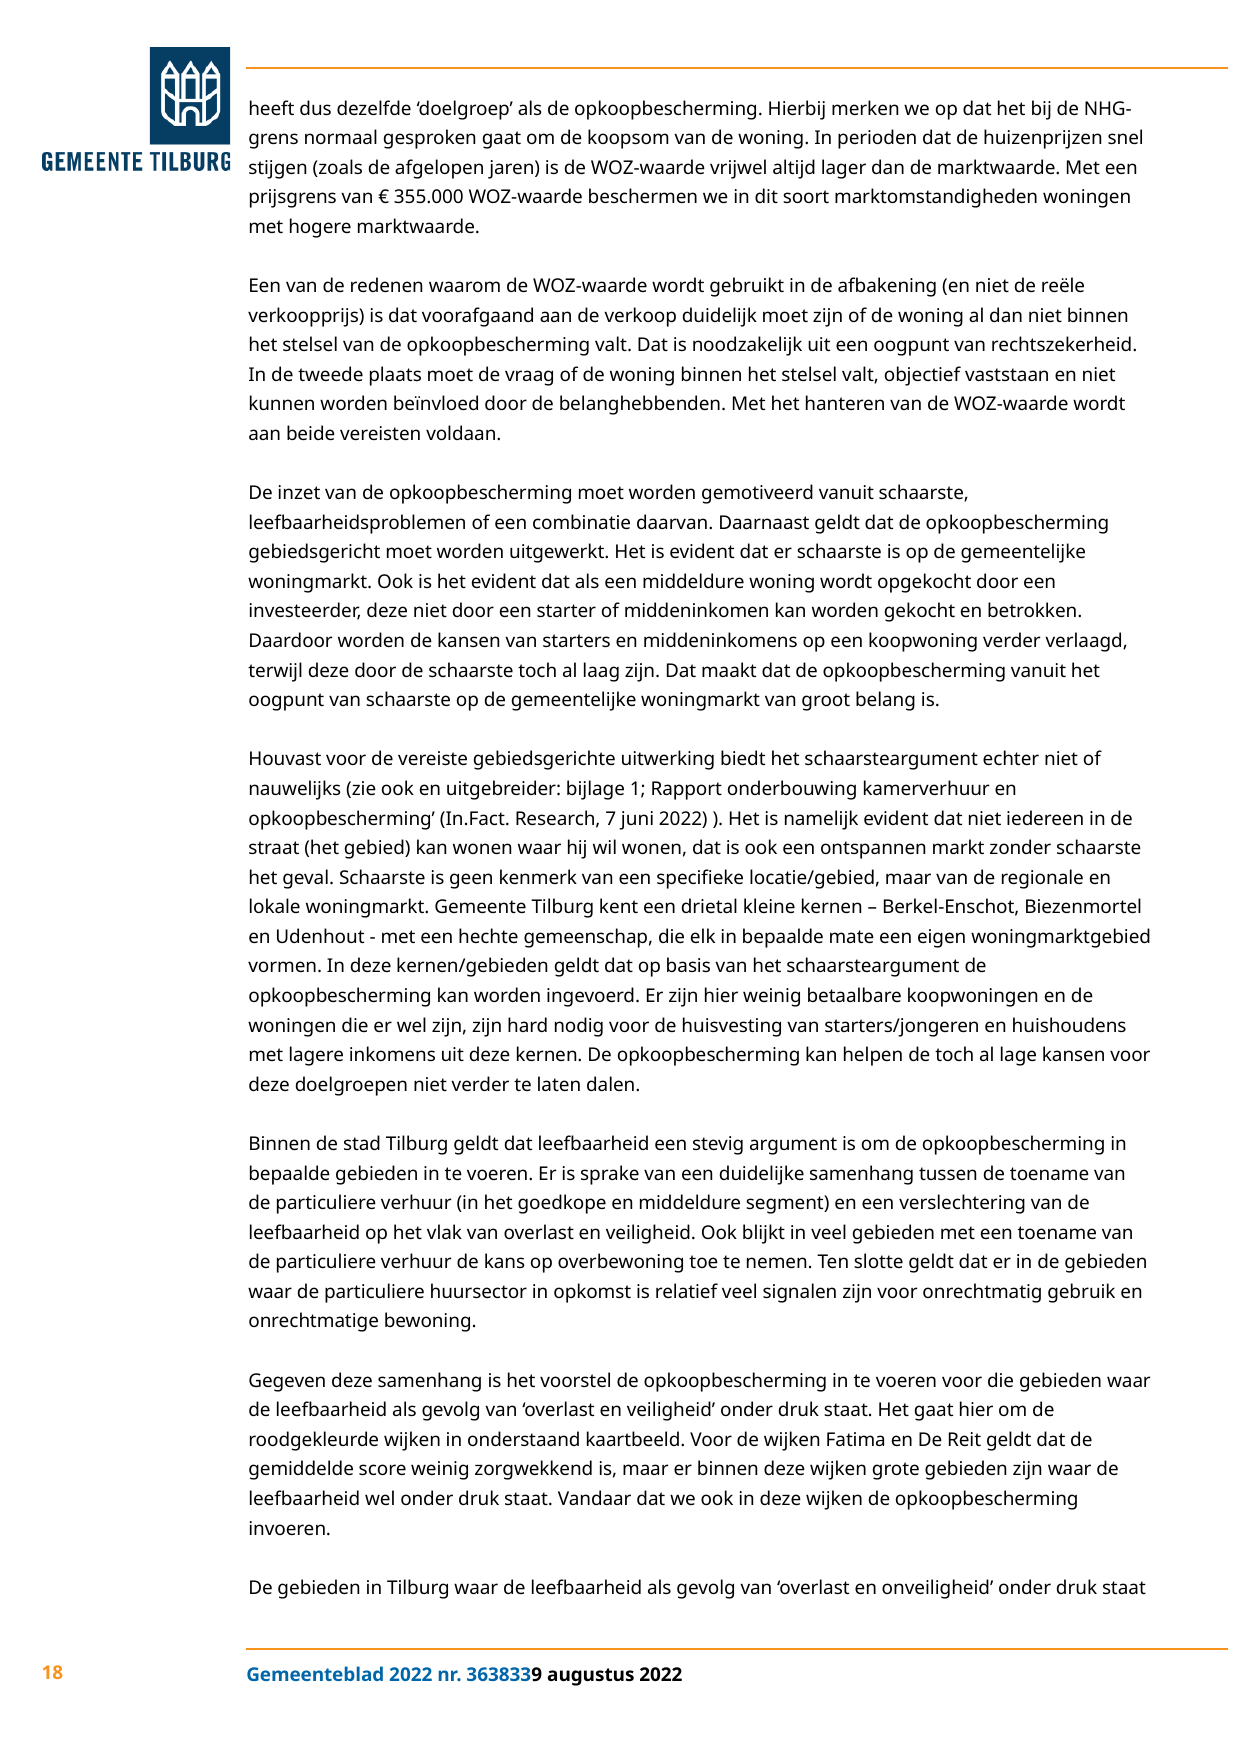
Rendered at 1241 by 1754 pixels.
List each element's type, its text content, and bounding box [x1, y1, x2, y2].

text Gegeven deze samenhang is het voorstel de opkoopbescherming in te voeren voor die gebieden waar de leefbaarheid als gevolg van ‘overlast en veiligheid’ onder druk staat. Het gaat hier om de roodgekleurde wijken in onderstaand kaartbeeld. Voor de wijken Fatima en De Reit geldt dat de gemiddelde score weinig zorgwekkend is, maar er binnen deze wijken grote gebieden zijn waar de leefbaarheid wel onder druk staat. Vandaar dat we ook in deze wijken de opkoopbescherming invoeren. [248, 1367, 1152, 1541]
picture [41, 47, 231, 172]
text heeft dus dezelfde ‘doelgroep’ als de opkoopbescherming. Hierbij merken we op dat het bij de NHG-grens normaal gesproken gaat om de koopsom van de woning. In perioden dat de huizenprijzen snel stijgen (zoals de afgelopen jaren) is de WOZ-waarde vrijwel altijd lager dan de marktwaarde. Met een prijsgrens van € 355.000 WOZ-waarde beschermen we in dit soort marktomstandigheden woningen met hogere marktwaarde. [248, 95, 1152, 239]
text Een van de redenen waarom de WOZ-waarde wordt gebruikt in de afbakening (en niet de reële verkoopprijs) is dat voorafgaand aan de verkoop duidelijk moet zijn of de woning al dan niet binnen het stelsel van de opkoopbescherming valt. Dat is noodzakelijk uit een oogpunt van rechtszekerheid. In de tweede plaats moet de vraag of de woning binnen het stelsel valt, objectief vaststaan en niet kunnen worden beïnvloed door de belanghebbenden. Met het hanteren van de WOZ-waarde wordt aan beide vereisten voldaan. [248, 272, 1152, 446]
text De gebieden in Tilburg waar de leefbaarheid als gevolg van ‘overlast en onveiligheid’ onder druk staat [248, 1574, 1152, 1600]
text Houvast voor de vereiste gebiedsgerichte uitwerking biedt het schaarsteargument echter niet of nauwelijks (zie ook en uitgebreider: bijlage 1; Rapport onderbouwing kamerverhuur en opkoopbescherming’ (In.Fact. Research, 7 juni 2022) ). Het is namelijk evident dat niet iedereen in de straat (het gebied) kan wonen waar hij wil wonen, dat is ook een ontspannen markt zonder schaarste het geval. Schaarste is geen kenmerk van een specifieke locatie/gebied, maar van de regionale en lokale woningmarkt. Gemeente Tilburg kent een drietal kleine kernen – Berkel-Enschot, Biezenmortel en Udenhout - met een hechte gemeenschap, die elk in bepaalde mate een eigen woningmarktgebied vormen. In deze kernen/gebieden geldt dat op basis van het schaarsteargument de opkoopbescherming kan worden ingevoerd. Er zijn hier weinig betaalbare koopwoningen en de woningen die er wel zijn, zijn hard nodig voor de huisvesting van starters/jongeren en huishoudens met lagere inkomens uit deze kernen. De opkoopbescherming kan helpen de toch al lage kansen voor deze doelgroepen niet verder te laten dalen. [248, 746, 1152, 1097]
text De inzet van de opkoopbescherming moet worden gemotiveerd vanuit schaarste, leefbaarheidsproblemen of een combinatie daarvan. Daarnaast geldt dat de opkoopbescherming gebiedsgericht moet worden uitgewerkt. Het is evident dat er schaarste is op de gemeentelijke woningmarkt. Ook is het evident dat als een middeldure woning wordt opgekocht door een investeerder, deze niet door een starter of middeninkomen kan worden gekocht en betrokken. Daardoor worden de kansen van starters en middeninkomens op een koopwoning verder verlaagd, terwijl deze door de schaarste toch al laag zijn. Dat maakt dat de opkoopbescherming vanuit het oogpunt van schaarste op de gemeentelijke woningmarkt van groot belang is. [248, 479, 1152, 712]
text Binnen de stad Tilburg geldt dat leefbaarheid een stevig argument is om de opkoopbescherming in bepaalde gebieden in te voeren. Er is sprake van een duidelijke samenhang tussen de toename van de particuliere verhuur (in het goedkope en middeldure segment) en een verslechtering van de leefbaarheid op het vlak van overlast en veiligheid. Ook blijkt in veel gebieden met een toename van de particuliere verhuur de kans op overbewoning toe te nemen. Ten slotte geldt dat er in de gebieden waar de particuliere huursector in opkomst is relatief veel signalen zijn voor onrechtmatig gebruik en onrechtmatige bewoning. [248, 1130, 1152, 1333]
